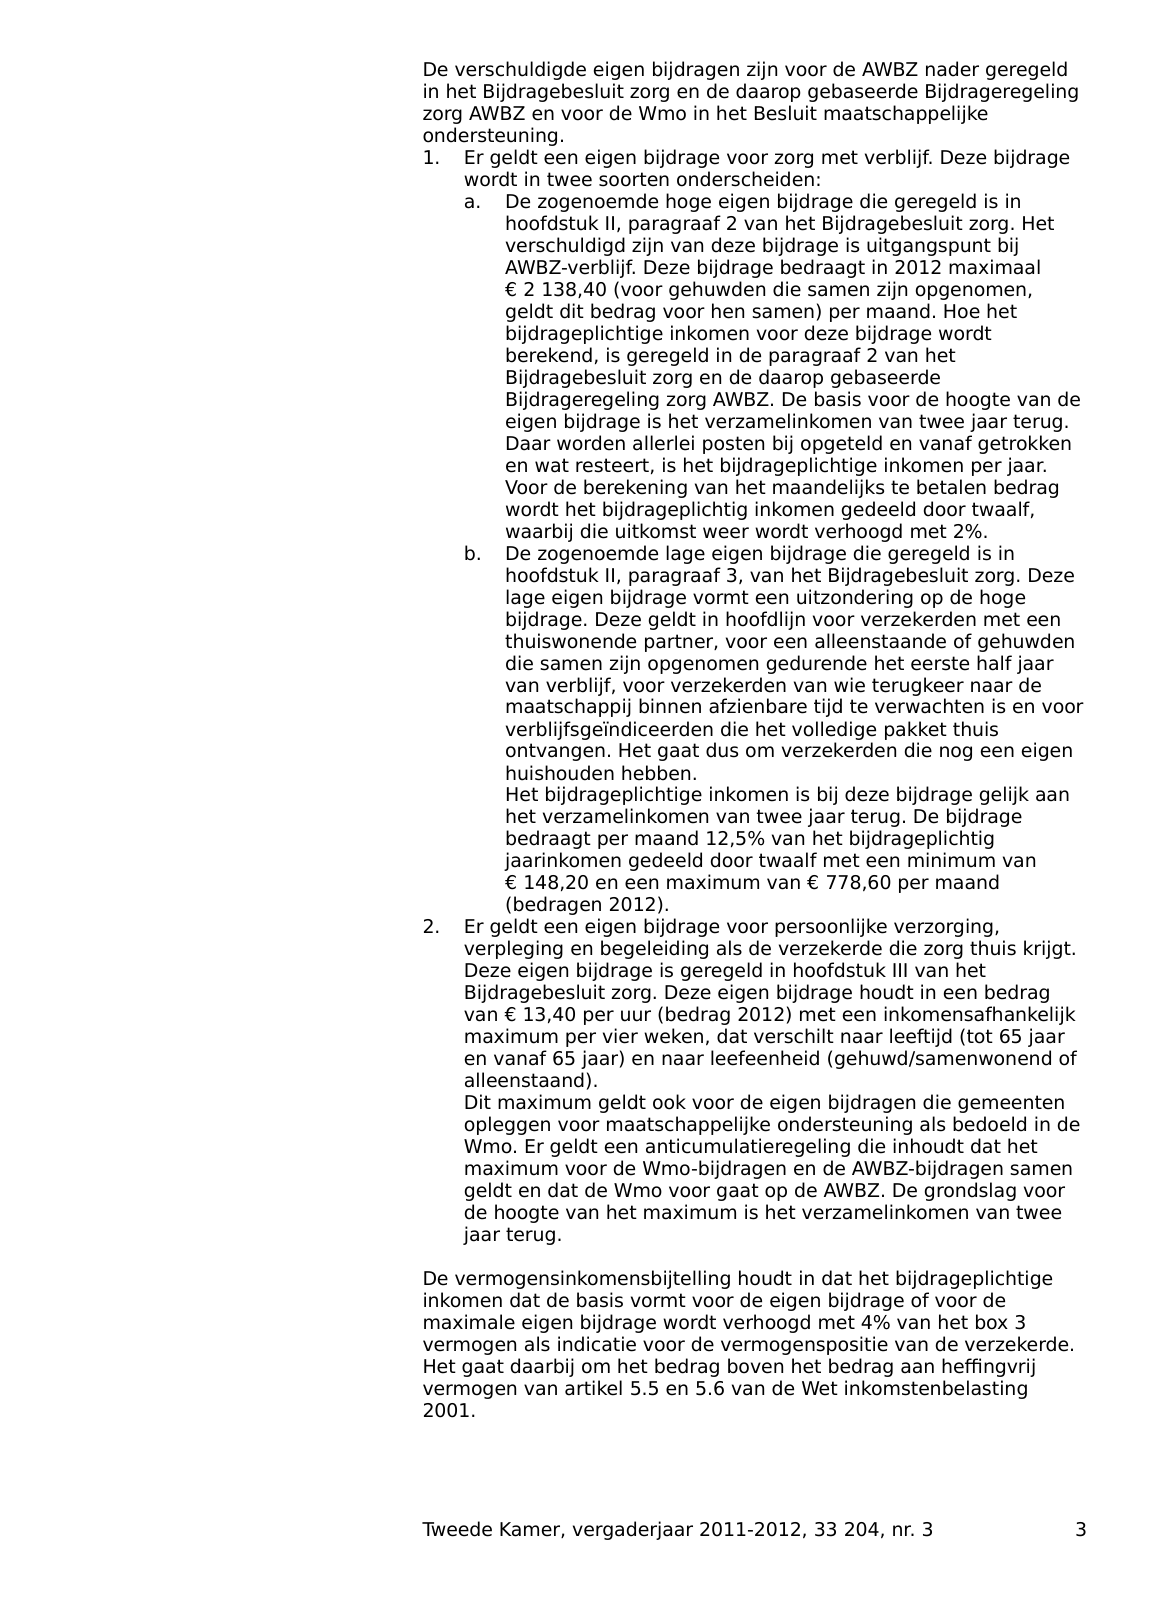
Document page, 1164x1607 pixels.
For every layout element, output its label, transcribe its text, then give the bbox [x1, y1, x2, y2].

text 2. Er geldt een eigen bijdrage voor persoonlijke verzorging, verpleging en begeleiding als de verzekerde die zorg thuis krijgt. Deze eigen bijdrage is geregeld in hoofdstuk III van het Bijdragebesluit zorg. Deze eigen bijdrage houdt in een bedrag van € 13,40 per uur (bedrag 2012) met een inkomensafhankelijk maximum per vier weken, dat verschilt naar leeftijd (tot 65 jaar en vanaf 65 jaar) en naar leefeenheid (gehuwd/samenwonend of alleenstaand). [422, 916, 1087, 1092]
text De vermogensinkomensbijtelling houdt in dat het bijdrageplichtige inkomen dat de basis vormt voor de eigen bijdrage of voor de maximale eigen bijdrage wordt verhoogd met 4% van het box 3 vermogen als indicatie voor de vermogenspositie van de verzekerde. Het gaat daarbij om het bedrag boven het bedrag aan heffingvrij vermogen van artikel 5.5 en 5.6 van de Wet inkomstenbelasting 2001. [422, 1268, 1087, 1422]
text b. De zogenoemde lage eigen bijdrage die geregeld is in hoofdstuk II, paragraaf 3, van het Bijdragebesluit zorg. Deze lage eigen bijdrage vormt een uitzondering op de hoge bijdrage. Deze geldt in hoofdlijn voor verzekerden met een thuiswonende partner, voor een alleenstaande of gehuwden die samen zijn opgenomen gedurende het eerste half jaar van verblijf, voor verzekerden van wie terugkeer naar de maatschappij binnen afzienbare tijd te verwachten is en voor verblijfsgeïndiceerden die het volledige pakket thuis ontvangen. Het gaat dus om verzekerden die nog een eigen huishouden hebben. [464, 543, 1087, 784]
text Het bijdrageplichtige inkomen is bij deze bijdrage gelijk aan het verzamelinkomen van twee jaar terug. De bijdrage bedraagt per maand 12,5% van het bijdrageplichtig jaarinkomen gedeeld door twaalf met een minimum van € 148,20 en een maximum van € 778,60 per maand (bedragen 2012). [505, 784, 1087, 916]
text 1. Er geldt een eigen bijdrage voor zorg met verblijf. Deze bijdrage wordt in twee soorten onderscheiden: [422, 147, 1087, 191]
text a. De zogenoemde hoge eigen bijdrage die geregeld is in hoofdstuk II, paragraaf 2 van het Bijdragebesluit zorg. Het verschuldigd zijn van deze bijdrage is uitgangspunt bij AWBZ-verblijf. Deze bijdrage bedraagt in 2012 maximaal € 2 138,40 (voor gehuwden die samen zijn opgenomen, geldt dit bedrag voor hen samen) per maand. Hoe het bijdrageplichtige inkomen voor deze bijdrage wordt berekend, is geregeld in de paragraaf 2 van het Bijdragebesluit zorg en de daarop gebaseerde Bijdrageregeling zorg AWBZ. De basis voor de hoogte van de eigen bijdrage is het verzamelinkomen van twee jaar terug. Daar worden allerlei posten bij opgeteld en vanaf getrokken en wat resteert, is het bijdrageplichtige inkomen per jaar. Voor de berekening van het maandelijks te betalen bedrag wordt het bijdrageplichtig inkomen gedeeld door twaalf, waarbij die uitkomst weer wordt verhoogd met 2%. [464, 191, 1087, 543]
text Dit maximum geldt ook voor de eigen bijdragen die gemeenten opleggen voor maatschappelijke ondersteuning als bedoeld in de Wmo. Er geldt een anticumulatieregeling die inhoudt dat het maximum voor de Wmo-bijdragen en de AWBZ-bijdragen samen geldt en dat de Wmo voor gaat op de AWBZ. De grondslag voor de hoogte van het maximum is het verzamelinkomen van twee jaar terug. [464, 1092, 1087, 1246]
text De verschuldigde eigen bijdragen zijn voor de AWBZ nader geregeld in het Bijdragebesluit zorg en de daarop gebaseerde Bijdrageregeling zorg AWBZ en voor de Wmo in het Besluit maatschappelijke ondersteuning. [422, 59, 1087, 147]
